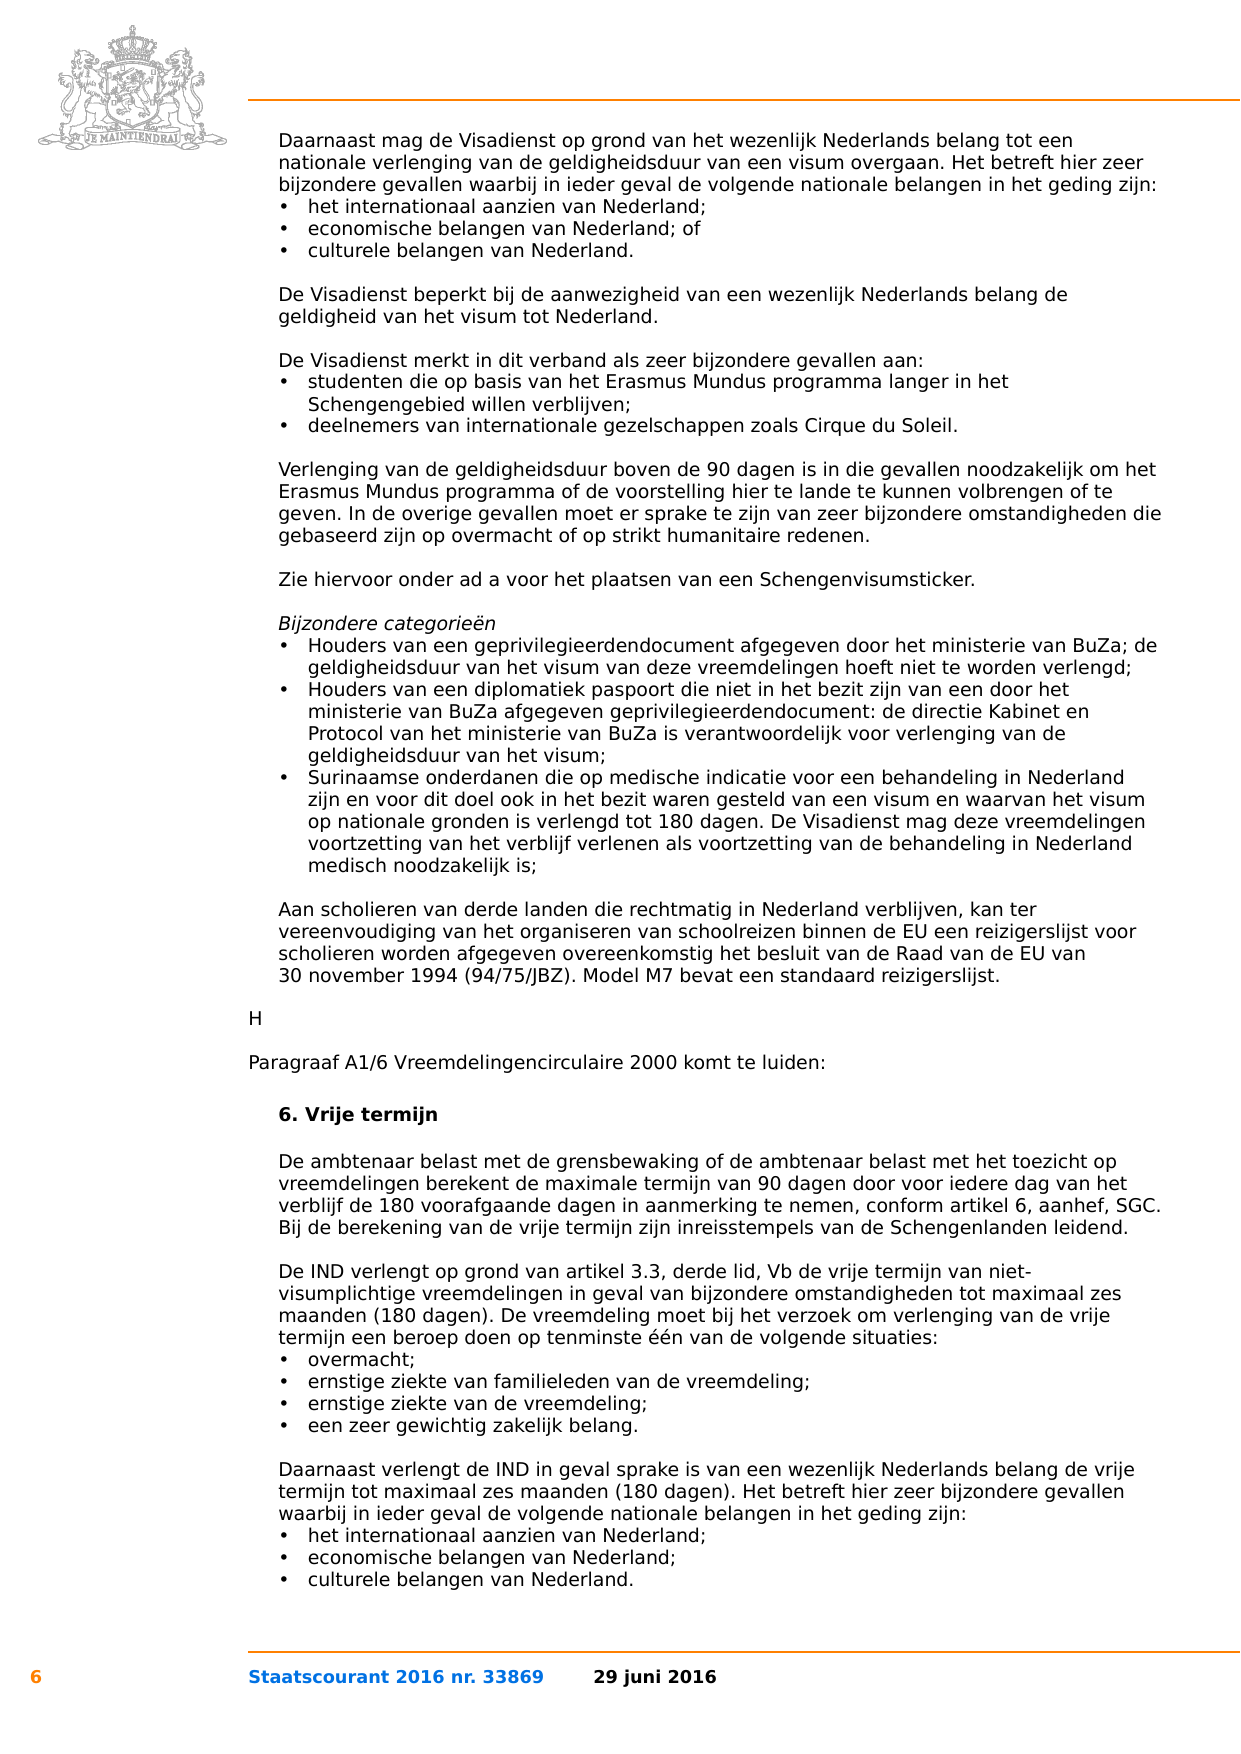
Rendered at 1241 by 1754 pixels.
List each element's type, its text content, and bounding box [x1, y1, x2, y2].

text • Houders van een geprivilegieerdendocument afgegeven door het ministerie van BuZa; de geldigheidsduur van het visum van deze vreemdelingen hoeft niet te worden verlengd; [278, 635, 1163, 679]
text • het internationaal aanzien van Nederland; [278, 1524, 1163, 1547]
text • het internationaal aanzien van Nederland; [278, 196, 1163, 218]
text • ernstige ziekte van de vreemdeling; [278, 1393, 1163, 1415]
subtitle 6. Vrije termijn [278, 1104, 1163, 1126]
text De Visadienst merkt in dit verband als zeer bijzondere gevallen aan: [278, 349, 1163, 371]
text Daarnaast verlengt de IND in geval sprake is van een wezenlijk Nederlands belang de vrije termijn tot maximaal zes maanden (180 dagen). Het betreft hier zeer bijzondere gevallen waarbij in ieder geval de volgende nationale belangen in het geding zijn: [278, 1459, 1163, 1524]
text Verlenging van de geldigheidsduur boven de 90 dagen is in die gevallen noodzakelijk om het Erasmus Mundus programma of de voorstelling hier te lande te kunnen volbrengen of te geven. In de overige gevallen moet er sprake te zijn van zeer bijzondere omstandigheden die gebaseerd zijn op overmacht of op strikt humanitaire redenen. [278, 459, 1163, 547]
text De Visadienst beperkt bij de aanwezigheid van een wezenlijk Nederlands belang de geldigheid van het visum tot Nederland. [278, 284, 1163, 328]
text H [248, 1008, 1163, 1030]
subtitle Bijzondere categorieën [278, 613, 1163, 635]
text Aan scholieren van derde landen die rechtmatig in Nederland verblijven, kan ter vereenvoudiging van het organiseren van schoolreizen binnen de EU een reizigerslijst voor scholieren worden afgegeven overeenkomstig het besluit van de Raad van de EU van 30 november 1994 (94/75/JBZ). Model M7 bevat een standaard reizigerslijst. [278, 898, 1163, 986]
text • overmacht; [278, 1349, 1163, 1371]
text • deelnemers van internationale gezelschappen zoals Cirque du Soleil. [278, 415, 1163, 437]
text • een zeer gewichtig zakelijk belang. [278, 1415, 1163, 1437]
text • culturele belangen van Nederland. [278, 240, 1163, 262]
text Zie hiervoor onder ad a voor het plaatsen van een Schengenvisumsticker. [278, 569, 1163, 591]
text • studenten die op basis van het Erasmus Mundus programma langer in het Schengengebied willen verblijven; [278, 371, 1163, 415]
text • ernstige ziekte van familieleden van de vreemdeling; [278, 1371, 1163, 1393]
text Daarnaast mag de Visadienst op grond van het wezenlijk Nederlands belang tot een nationale verlenging van de geldigheidsduur van een visum overgaan. Het betreft hier zeer bijzondere gevallen waarbij in ieder geval de volgende nationale belangen in het geding zijn: [278, 130, 1163, 196]
text De ambtenaar belast met de grensbewaking of de ambtenaar belast met het toezicht op vreemdelingen berekent de maximale termijn van 90 dagen door voor iedere dag van het verblijf de 180 voorafgaande dagen in aanmerking te nemen, conform artikel 6, aanhef, SGC. Bij de berekening van de vrije termijn zijn inreisstempels van de Schengenlanden leidend. [278, 1151, 1163, 1239]
text • culturele belangen van Nederland. [278, 1568, 1163, 1591]
text • Houders van een diplomatiek paspoort die niet in het bezit zijn van een door het ministerie van BuZa afgegeven geprivilegieerdendocument: de directie Kabinet en Protocol van het ministerie van BuZa is verantwoordelijk voor verlenging van de geldigheidsduur van het visum; [278, 679, 1163, 767]
text De IND verlengt op grond van artikel 3.3, derde lid, Vb de vrije termijn van niet-visumplichtige vreemdelingen in geval van bijzondere omstandigheden tot maximaal zes maanden (180 dagen). De vreemdeling moet bij het verzoek om verlenging van de vrije termijn een beroep doen op tenminste één van de volgende situaties: [278, 1261, 1163, 1349]
text • economische belangen van Nederland; [278, 1547, 1163, 1568]
text Paragraaf A1/6 Vreemdelingencirculaire 2000 komt te luiden: [248, 1052, 1163, 1074]
text • economische belangen van Nederland; of [278, 218, 1163, 240]
picture [38, 25, 227, 150]
text • Surinaamse onderdanen die op medische indicatie voor een behandeling in Nederland zijn en voor dit doel ook in het bezit waren gesteld van een visum en waarvan het visum op nationale gronden is verlengd tot 180 dagen. De Visadienst mag deze vreemdelingen voortzetting van het verblijf verlenen als voortzetting van de behandeling in Nederland medisch noodzakelijk is; [278, 767, 1163, 877]
